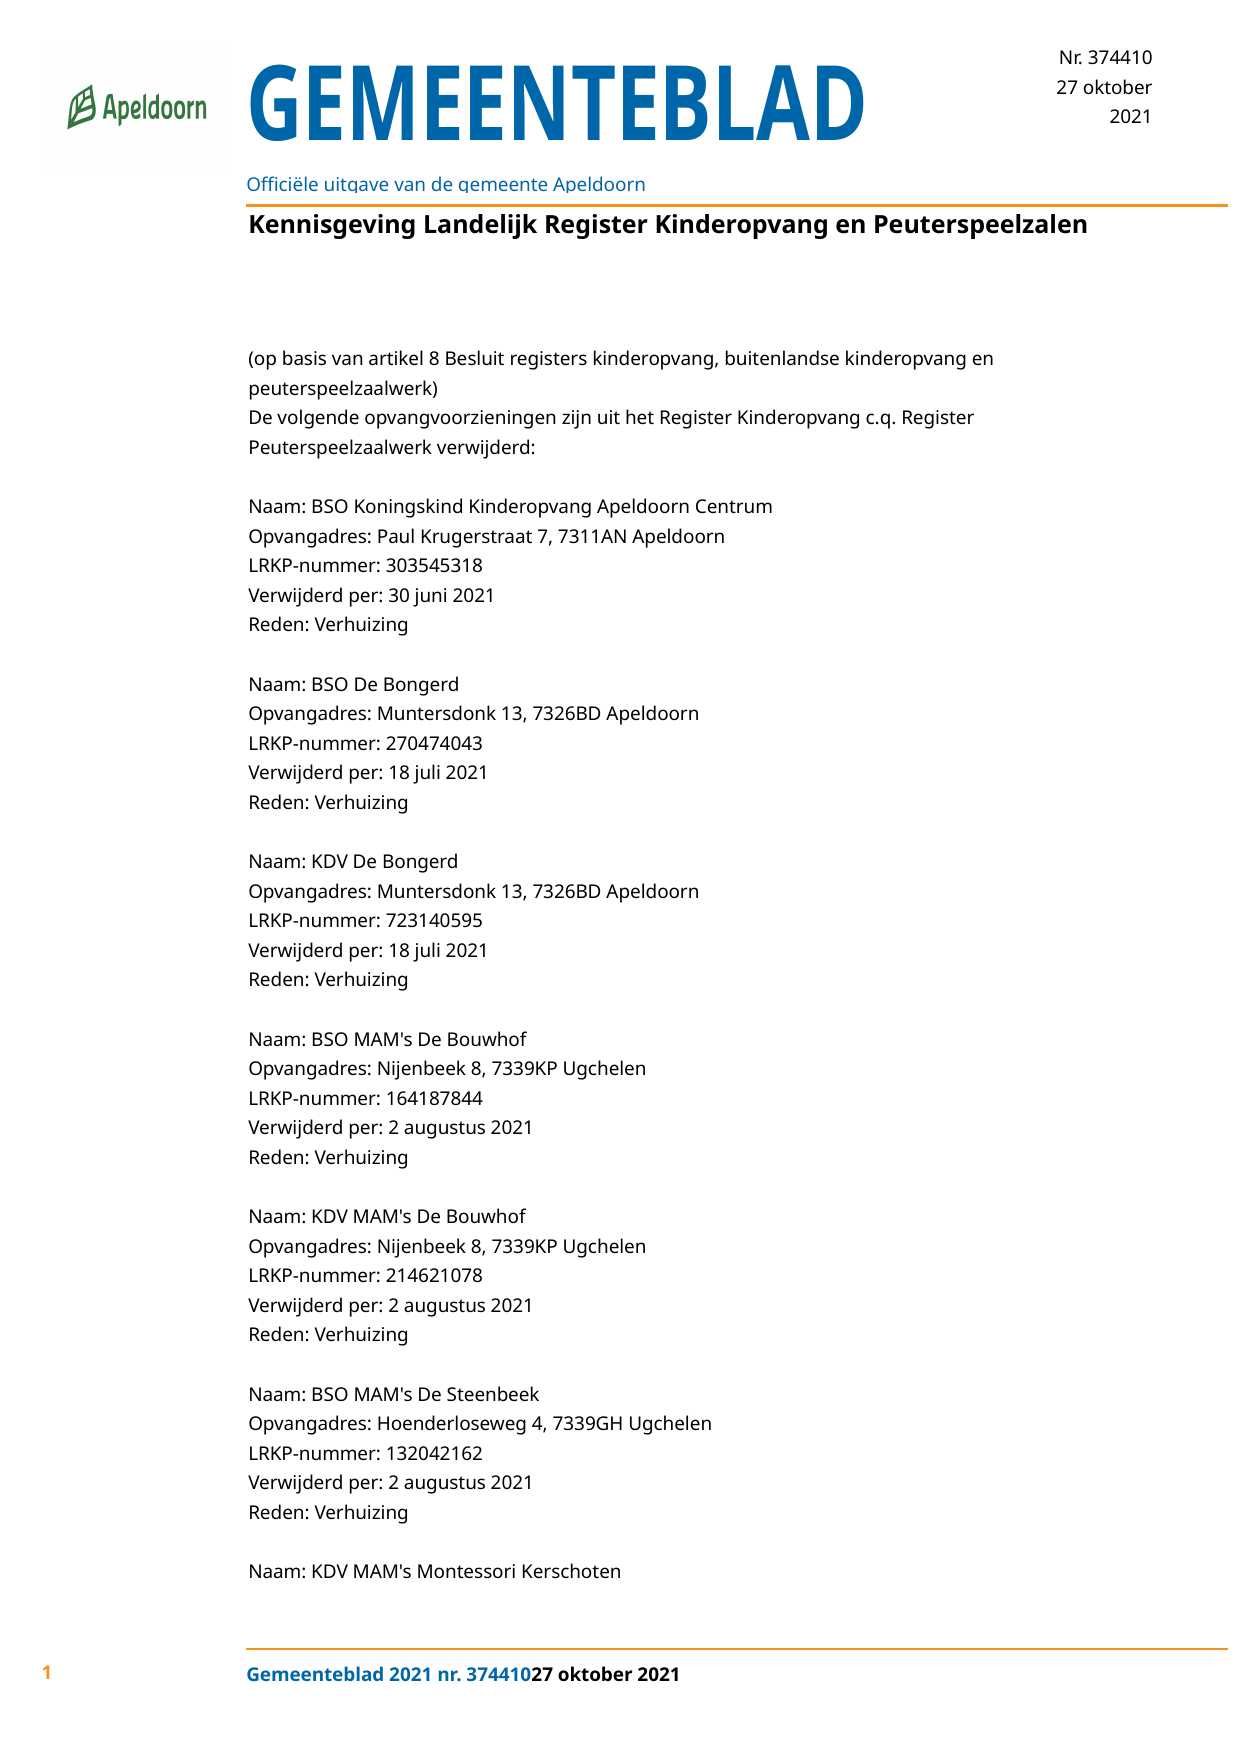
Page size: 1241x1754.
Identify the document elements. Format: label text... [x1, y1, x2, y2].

text Naam: KDV MAM's Montessori Kerschoten [248, 1558, 1152, 1584]
text Naam: BSO MAM's De Bouwhof [248, 1026, 1152, 1051]
text Reden: Verhuizing [248, 612, 1152, 637]
text Reden: Verhuizing [248, 1499, 1152, 1525]
picture [41, 47, 231, 172]
text De volgende opvangvoorzieningen zijn uit het Register Kinderopvang c.q. Register Peuterspeelzaalwerk verwijderd: [248, 404, 1152, 460]
text (op basis van artikel 8 Besluit registers kinderopvang, buitenlandse kinderopvang en peuterspeelzaalwerk) [248, 345, 1152, 401]
text Reden: Verhuizing [248, 1144, 1152, 1170]
text LRKP-nummer: 214621078 [248, 1262, 1152, 1288]
text Naam: KDV MAM's De Bouwhof [248, 1203, 1152, 1229]
text Reden: Verhuizing [248, 1322, 1152, 1347]
text Opvangadres: Muntersdonk 13, 7326BD Apeldoorn [248, 700, 1152, 726]
text Opvangadres: Nijenbeek 8, 7339KP Ugchelen [248, 1055, 1152, 1081]
text Naam: KDV De Bongerd [248, 848, 1152, 874]
text Naam: BSO De Bongerd [248, 671, 1152, 696]
text LRKP-nummer: 303545318 [248, 552, 1152, 578]
text Naam: BSO MAM's De Steenbeek [248, 1381, 1152, 1406]
text Verwijderd per: 2 augustus 2021 [248, 1114, 1152, 1140]
text Opvangadres: Hoenderloseweg 4, 7339GH Ugchelen [248, 1410, 1152, 1436]
text Opvangadres: Nijenbeek 8, 7339KP Ugchelen [248, 1233, 1152, 1258]
text Verwijderd per: 30 juni 2021 [248, 582, 1152, 608]
text LRKP-nummer: 270474043 [248, 730, 1152, 756]
text LRKP-nummer: 132042162 [248, 1440, 1152, 1466]
text Opvangadres: Muntersdonk 13, 7326BD Apeldoorn [248, 878, 1152, 903]
text LRKP-nummer: 723140595 [248, 907, 1152, 933]
text Naam: BSO Koningskind Kinderopvang Apeldoorn Centrum [248, 493, 1152, 519]
text Verwijderd per: 18 juli 2021 [248, 759, 1152, 785]
text Verwijderd per: 2 augustus 2021 [248, 1469, 1152, 1495]
text Verwijderd per: 18 juli 2021 [248, 937, 1152, 963]
text Reden: Verhuizing [248, 967, 1152, 992]
text Verwijderd per: 2 augustus 2021 [248, 1292, 1152, 1318]
text LRKP-nummer: 164187844 [248, 1085, 1152, 1111]
text Opvangadres: Paul Krugerstraat 7, 7311AN Apeldoorn [248, 523, 1152, 548]
text Kennisgeving Landelijk Register Kinderopvang en Peuterspeelzalen [248, 207, 1152, 241]
text Reden: Verhuizing [248, 789, 1152, 815]
